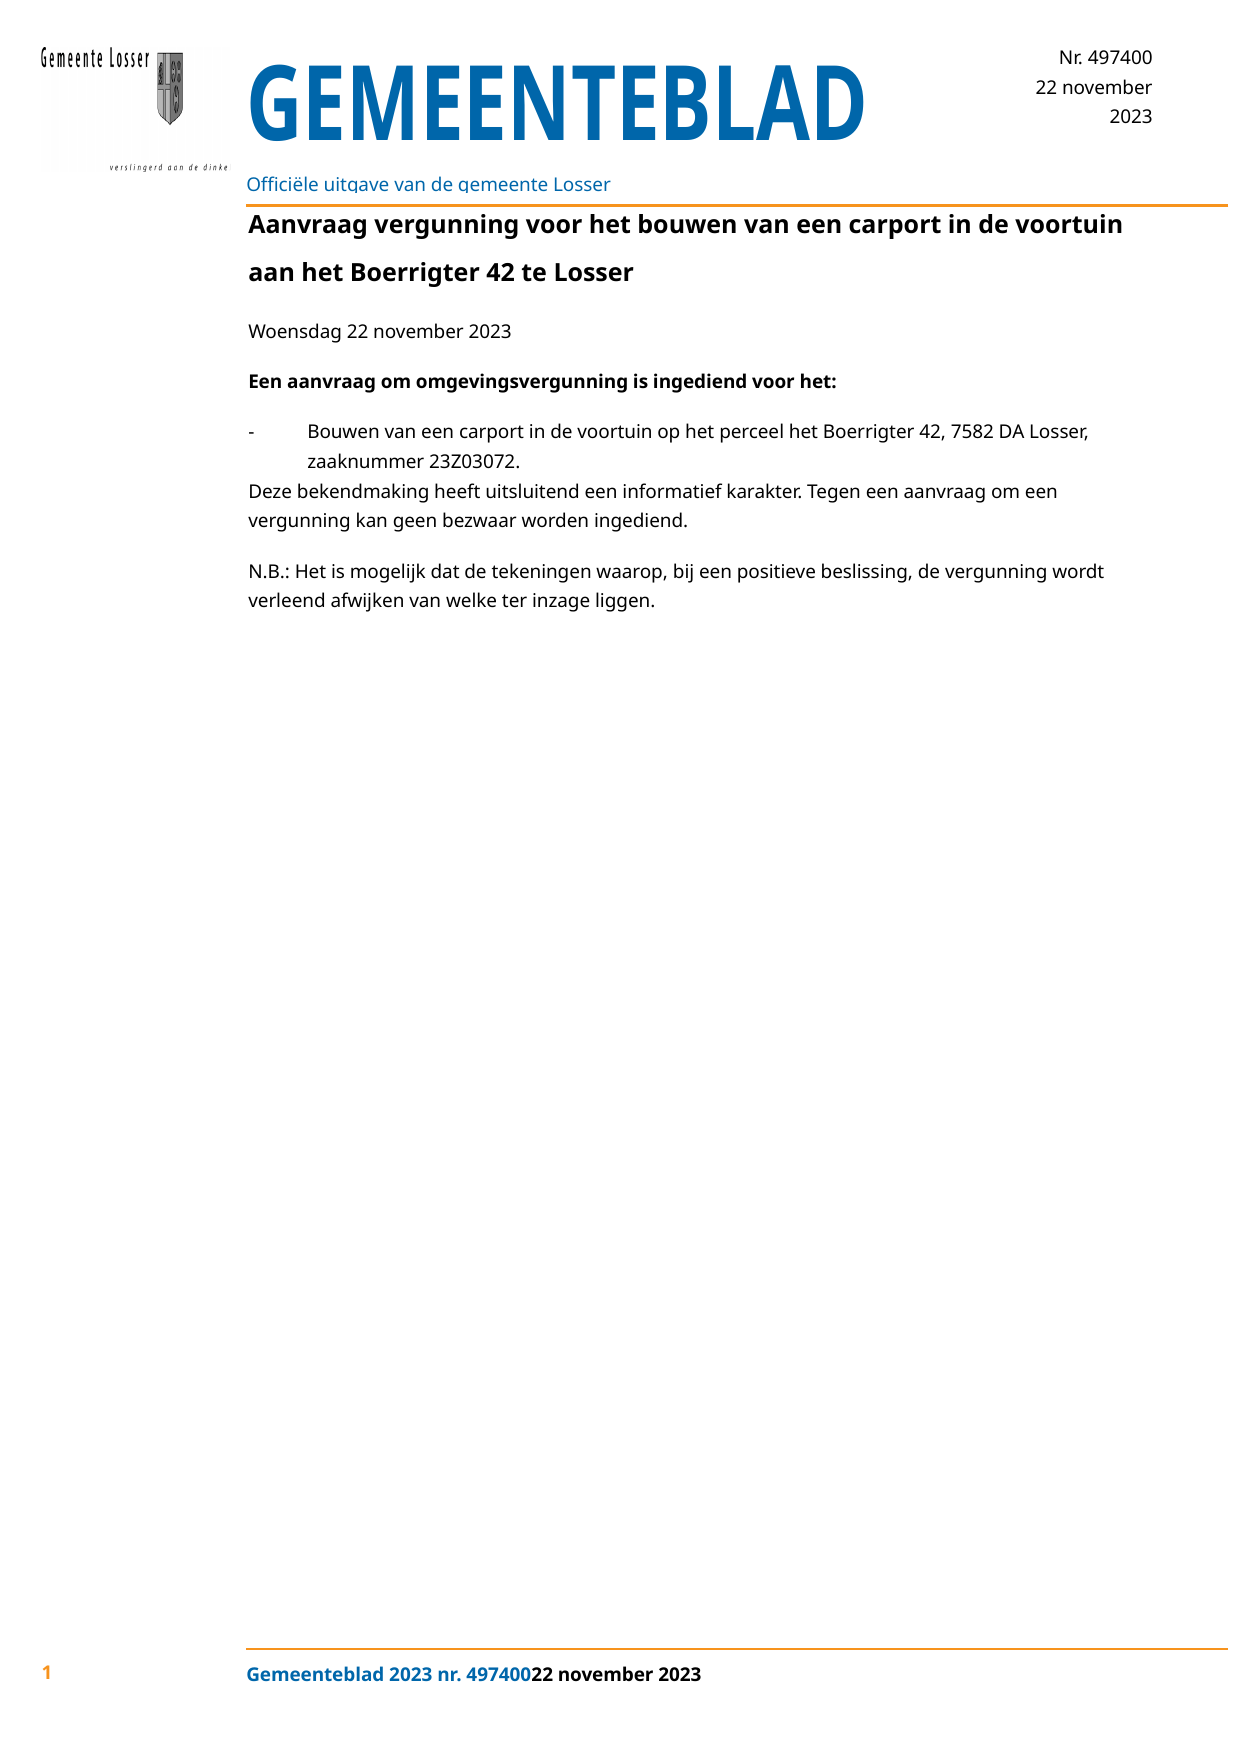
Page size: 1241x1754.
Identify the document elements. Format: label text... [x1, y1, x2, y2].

text N.B.: Het is mogelijk dat de tekeningen waarop, bij een positieve beslissing, de vergunning wordt verleend afwijken van welke ter inzage liggen. [248, 558, 1152, 613]
picture [41, 47, 231, 172]
text Woensdag 22 november 2023 [248, 318, 1152, 344]
text Een aanvraag om omgevingsvergunning is ingediend voor het: [248, 368, 1152, 394]
text Aanvraag vergunning voor het bouwen van een carport in de voortuin aan het Boerrigter 42 te Losser [248, 207, 1152, 288]
text Deze bekendmaking heeft uitsluitend een informatief karakter. Tegen een aanvraag om een vergunning kan geen bezwaar worden ingediend. [248, 478, 1152, 533]
list Bouwen van een carport in de voortuin op het perceel het Boerrigter 42, 7582 DA Losser, zaaknummer 23Z03072. [248, 419, 1152, 474]
